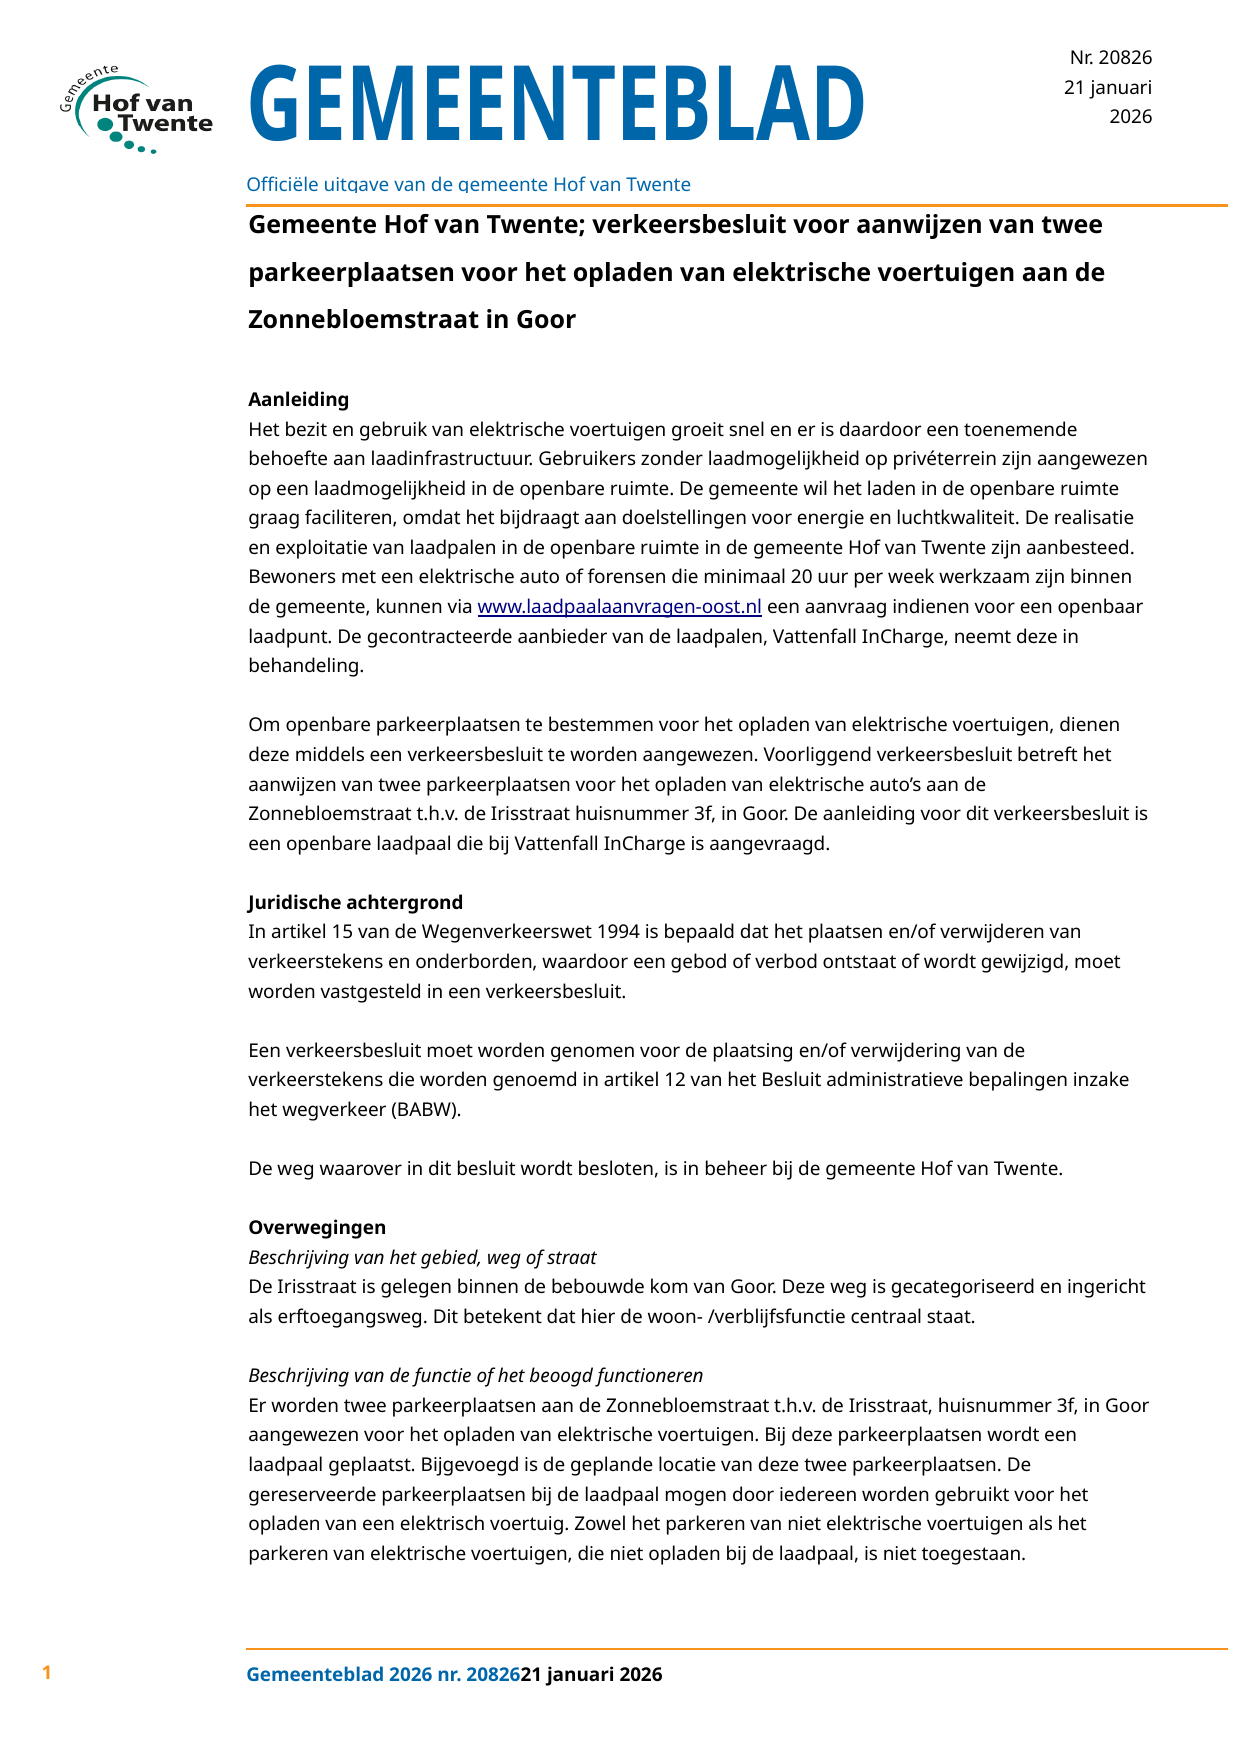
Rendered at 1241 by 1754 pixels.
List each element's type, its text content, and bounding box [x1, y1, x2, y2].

text De weg waarover in dit besluit wordt besloten, is in beheer bij de gemeente Hof van Twente. [248, 1155, 1152, 1181]
text De Irisstraat is gelegen binnen de bebouwde kom van Goor. Deze weg is gecategoriseerd en ingericht als erftoegangsweg. Dit betekent dat hier de woon- /verblijfsfunctie centraal staat. [248, 1274, 1152, 1329]
text Aanleiding [248, 386, 1152, 412]
text In artikel 15 van de Wegenverkeerswet 1994 is bepaald dat het plaatsen en/of verwijderen van verkeerstekens en onderborden, waardoor een gebod of verbod ontstaat of wordt gewijzigd, moet worden vastgesteld in een verkeersbesluit. [248, 919, 1152, 1004]
text Een verkeersbesluit moet worden genomen voor de plaatsing en/of verwijdering van de verkeerstekens die worden genoemd in artikel 12 van het Besluit administratieve bepalingen inzake het wegverkeer (BABW). [248, 1037, 1152, 1122]
text Overwegingen [248, 1214, 1152, 1240]
text Beschrijving van het gebied, weg of straat [248, 1244, 1152, 1270]
text Om openbare parkeerplaatsen te bestemmen voor het opladen van elektrische voertuigen, dienen deze middels een verkeersbesluit te worden aangewezen. Voorliggend verkeersbesluit betreft het aanwijzen van twee parkeerplaatsen voor het opladen van elektrische auto’s aan de Zonnebloemstraat t.h.v. de Irisstraat huisnummer 3f, in Goor. De aanleiding voor dit verkeersbesluit is een openbare laadpaal die bij Vattenfall InCharge is aangevraagd. [248, 712, 1152, 856]
text Beschrijving van de functie of het beoogd functioneren [248, 1362, 1152, 1388]
text Er worden twee parkeerplaatsen aan de Zonnebloemstraat t.h.v. de Irisstraat, huisnummer 3f, in Goor aangewezen voor het opladen van elektrische voertuigen. Bij deze parkeerplaatsen wordt een laadpaal geplaatst. Bijgevoegd is de geplande locatie van deze twee parkeerplaatsen. De gereserveerde parkeerplaatsen bij de laadpaal mogen door iedereen worden gebruikt voor het opladen van een elektrisch voertuig. Zowel het parkeren van niet elektrische voertuigen als het parkeren van elektrische voertuigen, die niet opladen bij de laadpaal, is niet toegestaan. [248, 1392, 1152, 1566]
picture [41, 47, 231, 172]
text Juridische achtergrond [248, 889, 1152, 915]
text Gemeente Hof van Twente; verkeersbesluit voor aanwijzen van twee parkeerplaatsen voor het opladen van elektrische voertuigen aan de Zonnebloemstraat in Goor [248, 207, 1152, 336]
text Het bezit en gebruik van elektrische voertuigen groeit snel en er is daardoor een toenemende behoefte aan laadinfrastructuur. Gebruikers zonder laadmogelijkheid op privéterrein zijn aangewezen op een laadmogelijkheid in de openbare ruimte. De gemeente wil het laden in de openbare ruimte graag faciliteren, omdat het bijdraagt aan doelstellingen voor energie en luchtkwaliteit. De realisatie en exploitatie van laadpalen in de openbare ruimte in de gemeente Hof van Twente zijn aanbesteed. Bewoners met een elektrische auto of forensen die minimaal 20 uur per week werkzaam zijn binnen de gemeente, kunnen via www.laadpaalaanvragen-oost.nl een aanvraag indienen voor een openbaar laadpunt. De gecontracteerde aanbieder van de laadpalen, Vattenfall InCharge, neemt deze in behandeling. [248, 416, 1152, 678]
